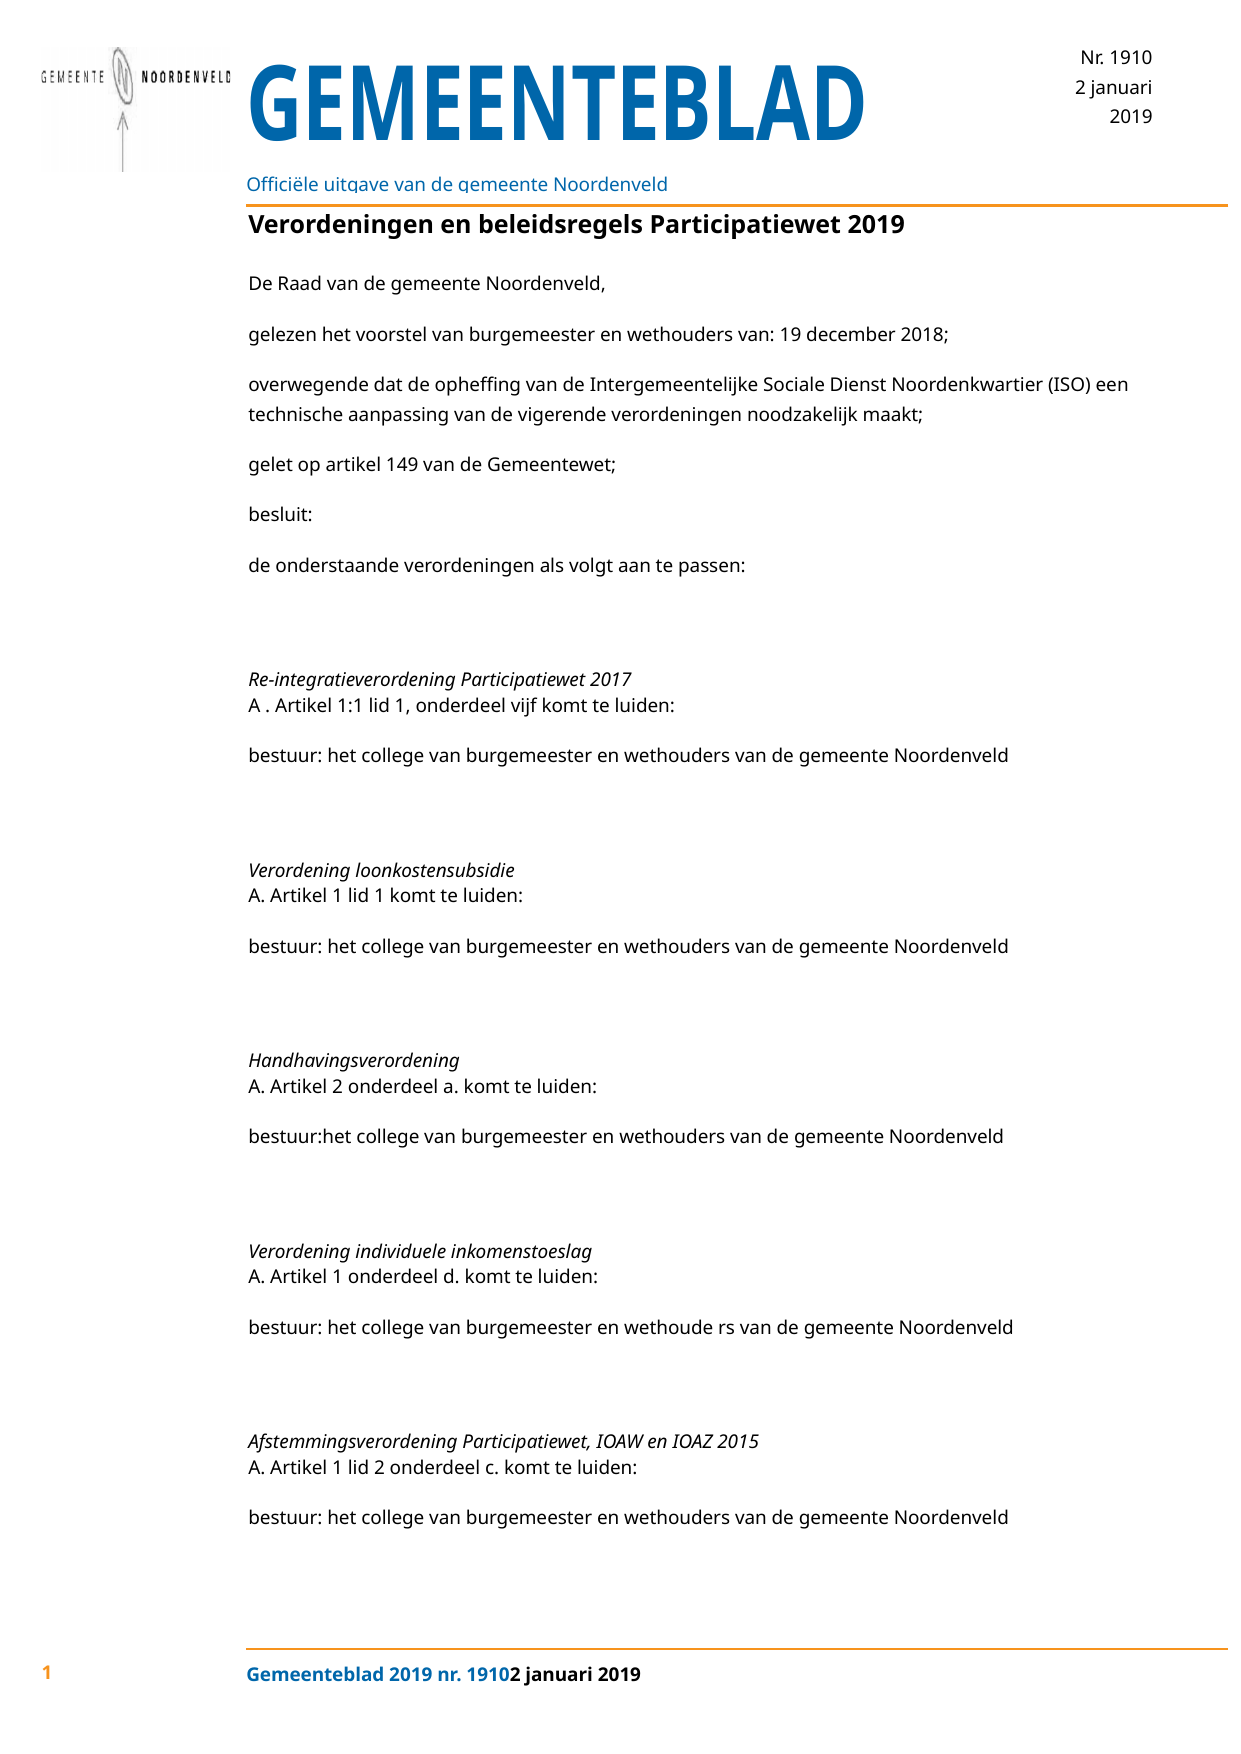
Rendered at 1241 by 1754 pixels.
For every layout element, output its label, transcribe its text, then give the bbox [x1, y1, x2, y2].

text Verordeningen en beleidsregels Participatiewet 2019 [248, 207, 1152, 241]
text A . Artikel 1:1 lid 1, onderdeel vijf komt te luiden: [248, 692, 1152, 718]
text A. Artikel 2 onderdeel a. komt te luiden: [248, 1073, 1152, 1099]
picture [41, 47, 231, 172]
text A. Artikel 1 lid 2 onderdeel c. komt te luiden: [248, 1454, 1152, 1480]
text bestuur: het college van burgemeester en wethouders van de gemeente Noordenveld [248, 742, 1152, 768]
text bestuur: het college van burgemeester en wethoude rs van de gemeente Noordenveld [248, 1314, 1152, 1340]
text Afstemmingsverordening Participatiewet, IOAW en IOAZ 2015 [248, 1428, 1152, 1454]
text Handhavingsverordening [248, 1047, 1152, 1073]
text Re-integratieverordening Participatiewet 2017 [248, 666, 1152, 692]
text De Raad van de gemeente Noordenveld, [248, 270, 1152, 296]
text gelezen het voorstel van burgemeester en wethouders van: 19 december 2018; [248, 321, 1152, 346]
text de onderstaande verordeningen als volgt aan te passen: [248, 552, 1152, 578]
text bestuur:het college van burgemeester en wethouders van de gemeente Noordenveld [248, 1123, 1152, 1149]
text bestuur: het college van burgemeester en wethouders van de gemeente Noordenveld [248, 933, 1152, 959]
text overwegende dat de opheffing van de Intergemeentelijke Sociale Dienst Noordenkwartier (ISO) een technische aanpassing van de vigerende verordeningen noodzakelijk maakt; [248, 371, 1152, 426]
text Verordening loonkostensubsidie [248, 857, 1152, 883]
text Verordening individuele inkomenstoeslag [248, 1238, 1152, 1264]
text A. Artikel 1 onderdeel d. komt te luiden: [248, 1264, 1152, 1289]
text A. Artikel 1 lid 1 komt te luiden: [248, 883, 1152, 908]
text bestuur: het college van burgemeester en wethouders van de gemeente Noordenveld [248, 1504, 1152, 1530]
text gelet op artikel 149 van de Gemeentewet; [248, 451, 1152, 477]
text besluit: [248, 502, 1152, 527]
